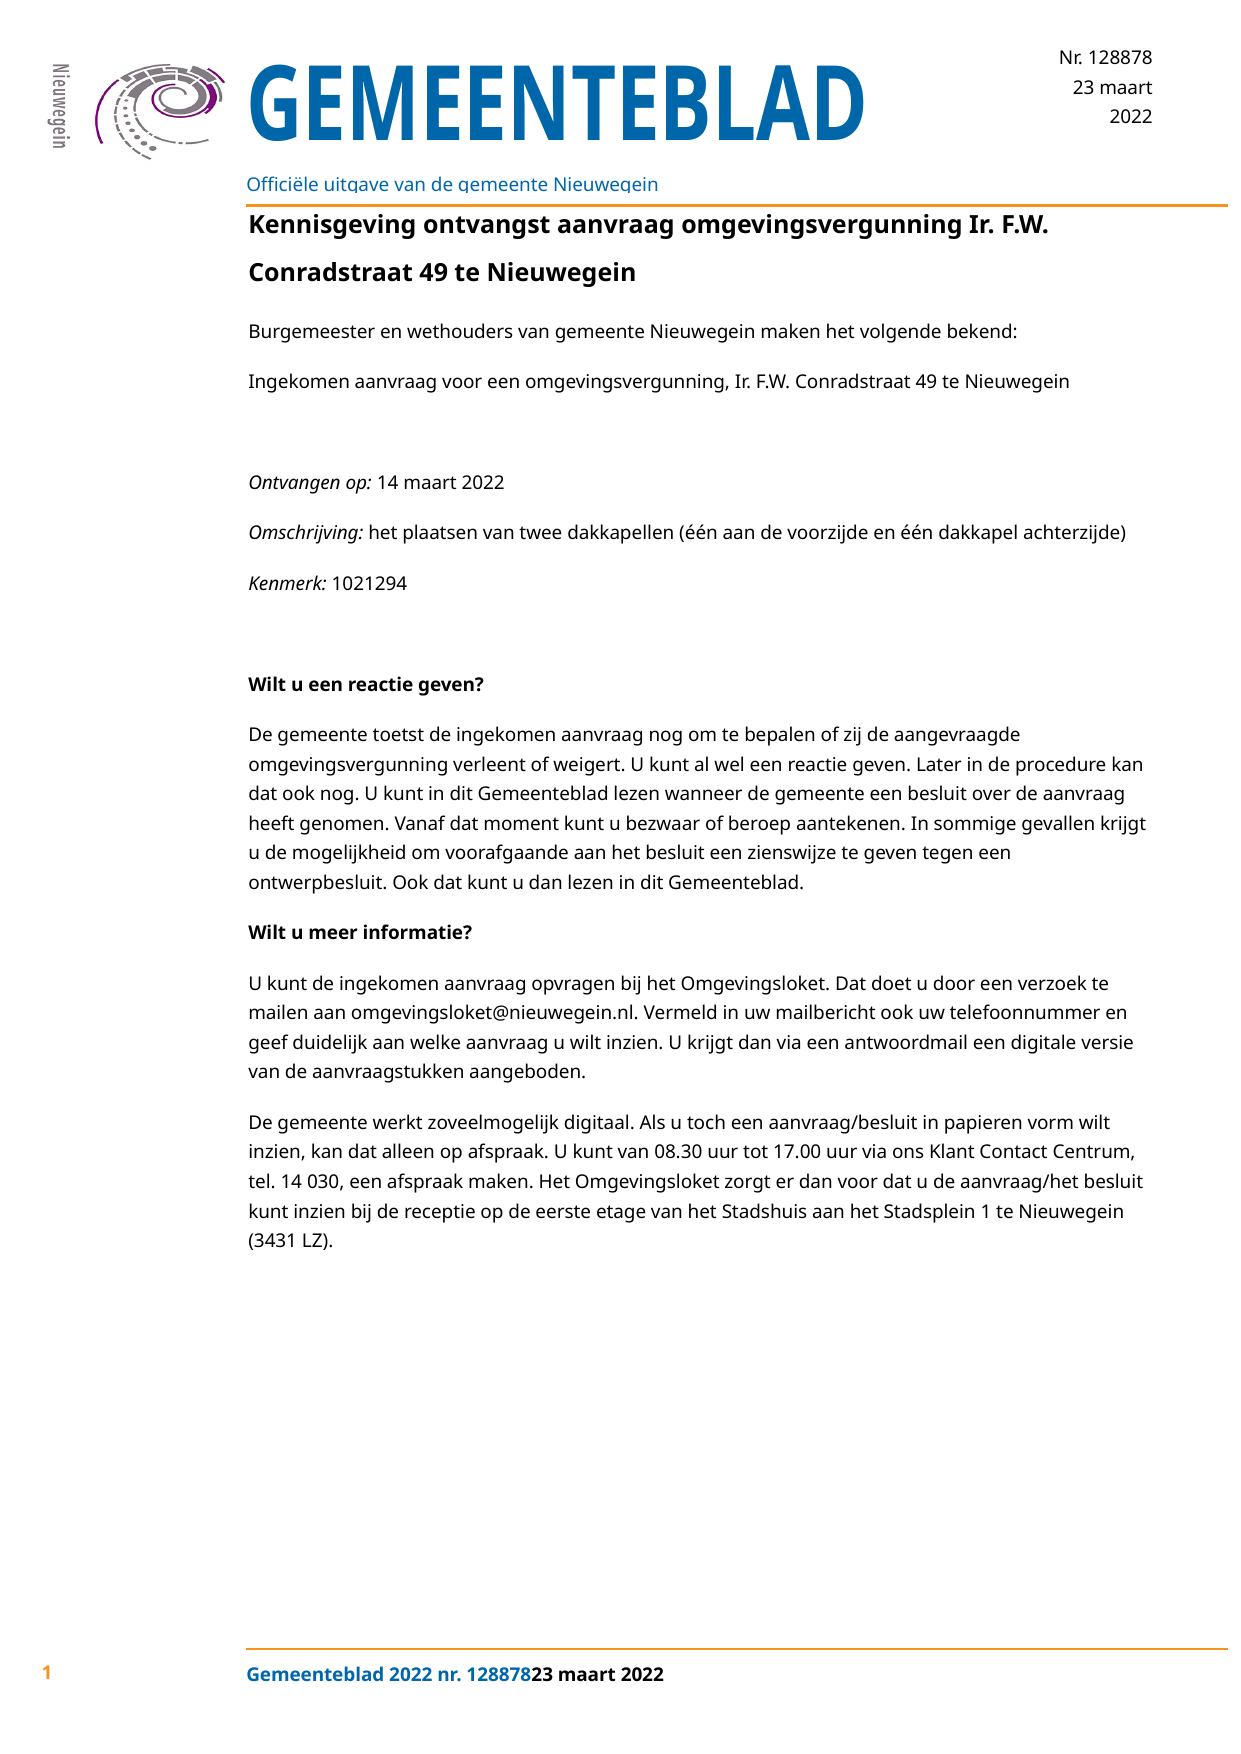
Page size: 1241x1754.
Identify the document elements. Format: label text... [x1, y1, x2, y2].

text Wilt u meer informatie? [248, 919, 1152, 945]
text Omschrijving: het plaatsen van twee dakkapellen (één aan de voorzijde en één dakkapel achterzijde) [248, 519, 1152, 545]
text De gemeente werkt zoveelmogelijk digitaal. Als u toch een aanvraag/besluit in papieren vorm wilt inzien, kan dat alleen op afspraak. U kunt van 08.30 uur tot 17.00 uur via ons Klant Contact Centrum, tel. 14 030, een afspraak maken. Het Omgevingsloket zorgt er dan voor dat u de aanvraag/het besluit kunt inzien bij de receptie op de eerste etage van het Stadshuis aan het Stadsplein 1 te Nieuwegein (3431 LZ). [248, 1109, 1152, 1253]
picture [41, 47, 231, 172]
text Kenmerk: 1021294 [248, 570, 1152, 596]
text Burgemeester en wethouders van gemeente Nieuwegein maken het volgende bekend: [248, 318, 1152, 344]
text De gemeente toetst de ingekomen aanvraag nog om te bepalen of zij de aangevraagde omgevingsvergunning verleent of weigert. U kunt al wel een reactie geven. Later in de procedure kan dat ook nog. U kunt in dit Gemeenteblad lezen wanneer de gemeente een besluit over de aanvraag heeft genomen. Vanaf dat moment kunt u bezwaar of beroep aantekenen. In sommige gevallen krijgt u de mogelijkheid om voorafgaande aan het besluit een zienswijze te geven tegen een ontwerpbesluit. Ook dat kunt u dan lezen in dit Gemeenteblad. [248, 721, 1152, 895]
text Ingekomen aanvraag voor een omgevingsvergunning, Ir. F.W. Conradstraat 49 te Nieuwegein [248, 368, 1152, 394]
text Ontvangen op: 14 maart 2022 [248, 469, 1152, 495]
text Kennisgeving ontvangst aanvraag omgevingsvergunning Ir. F.W. Conradstraat 49 te Nieuwegein [248, 207, 1152, 288]
text U kunt de ingekomen aanvraag opvragen bij het Omgevingsloket. Dat doet u door een verzoek te mailen aan omgevingsloket@nieuwegein.nl. Vermeld in uw mailbericht ook uw telefoonnummer en geef duidelijk aan welke aanvraag u wilt inzien. U krijgt dan via een antwoordmail een digitale versie van de aanvraagstukken aangeboden. [248, 970, 1152, 1084]
text Wilt u een reactie geven? [248, 671, 1152, 697]
